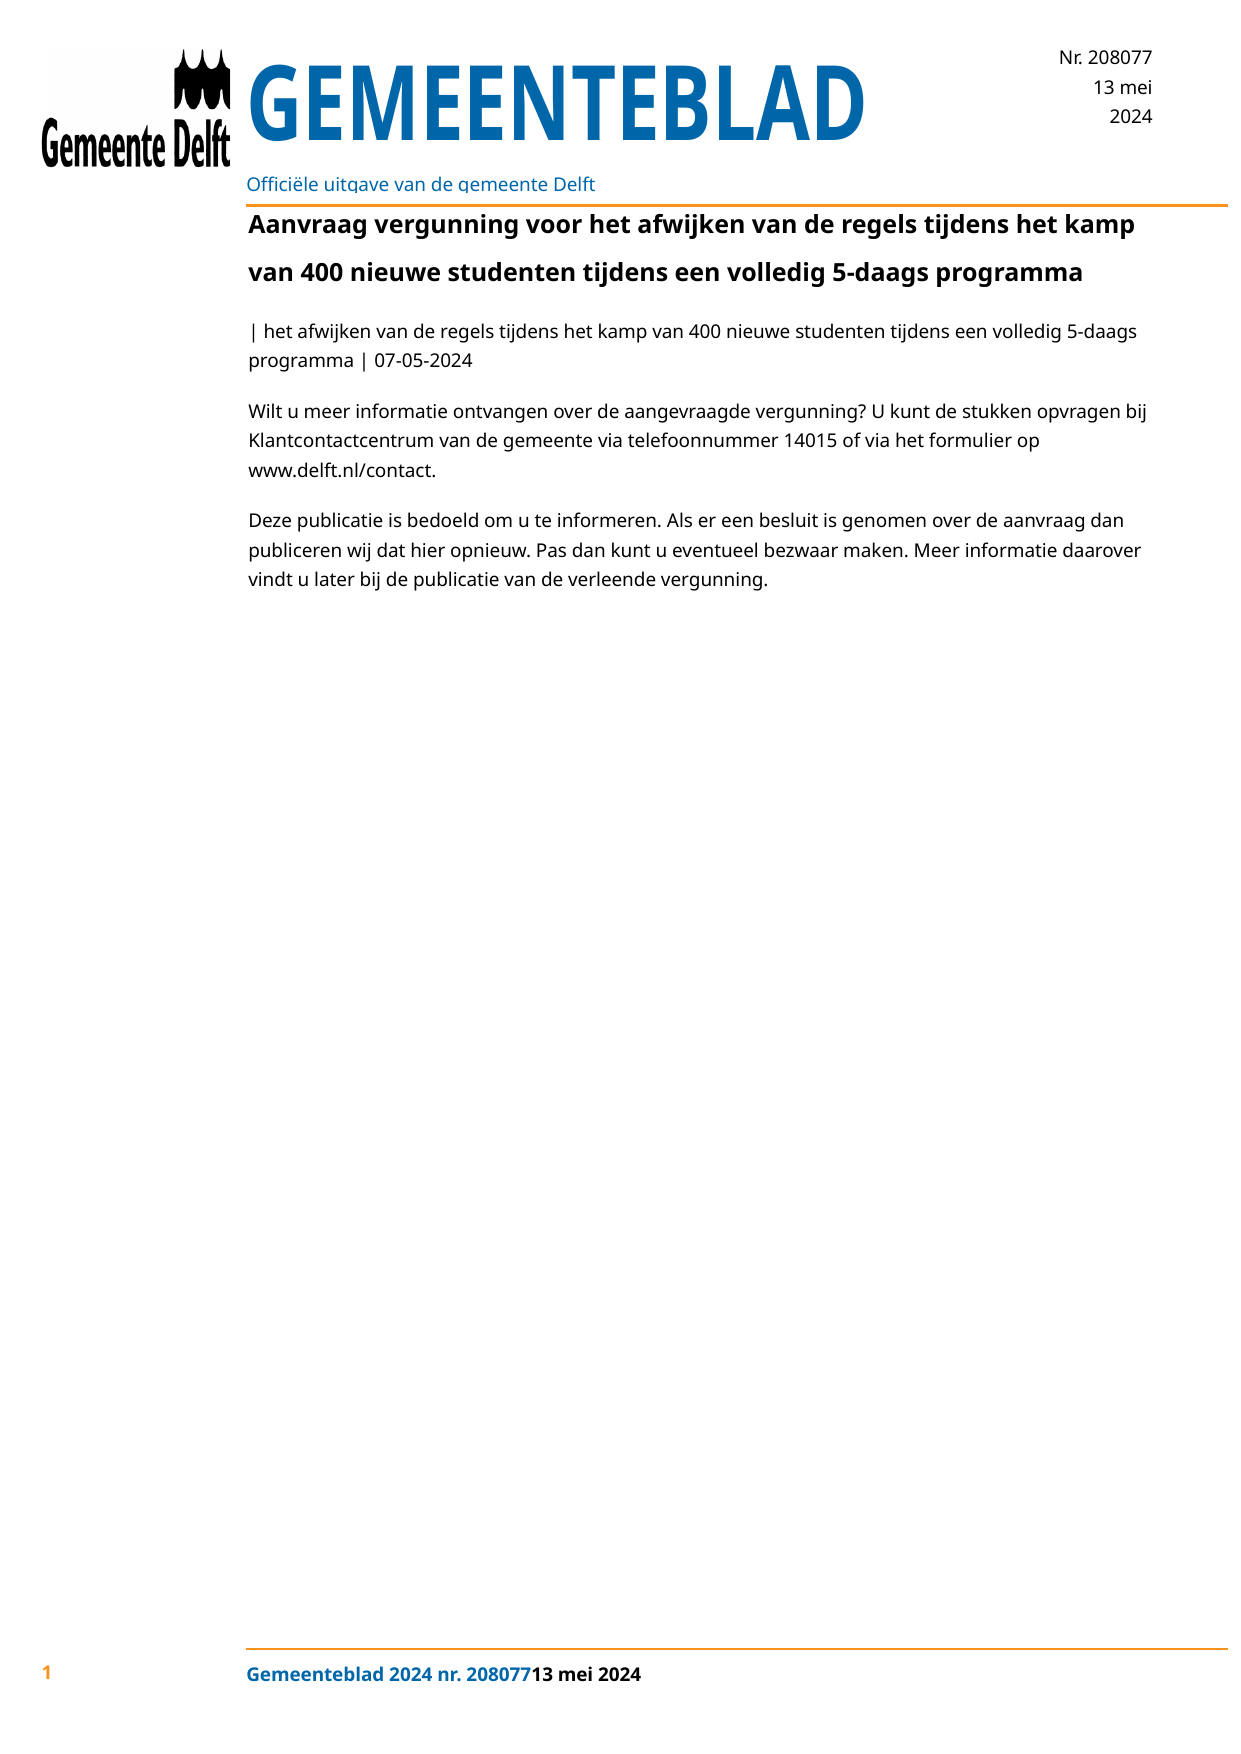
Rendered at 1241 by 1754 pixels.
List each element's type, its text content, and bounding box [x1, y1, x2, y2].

text Deze publicatie is bedoeld om u te informeren. Als er een besluit is genomen over de aanvraag dan publiceren wij dat hier opnieuw. Pas dan kunt u eventueel bezwaar maken. Meer informatie daarover vindt u later bij de publicatie van de verleende vergunning. [248, 507, 1152, 592]
text Aanvraag vergunning voor het afwijken van de regels tijdens het kamp van 400 nieuwe studenten tijdens een volledig 5-daags programma [248, 207, 1152, 288]
text Wilt u meer informatie ontvangen over de aangevraagde vergunning? U kunt de stukken opvragen bij Klantcontactcentrum van de gemeente via telefoonnummer 14015 of via het formulier op www.delft.nl/contact. [248, 398, 1152, 483]
text | het afwijken van de regels tijdens het kamp van 400 nieuwe studenten tijdens een volledig 5-daags programma | 07-05-2024 [248, 318, 1152, 373]
picture [41, 47, 231, 172]
